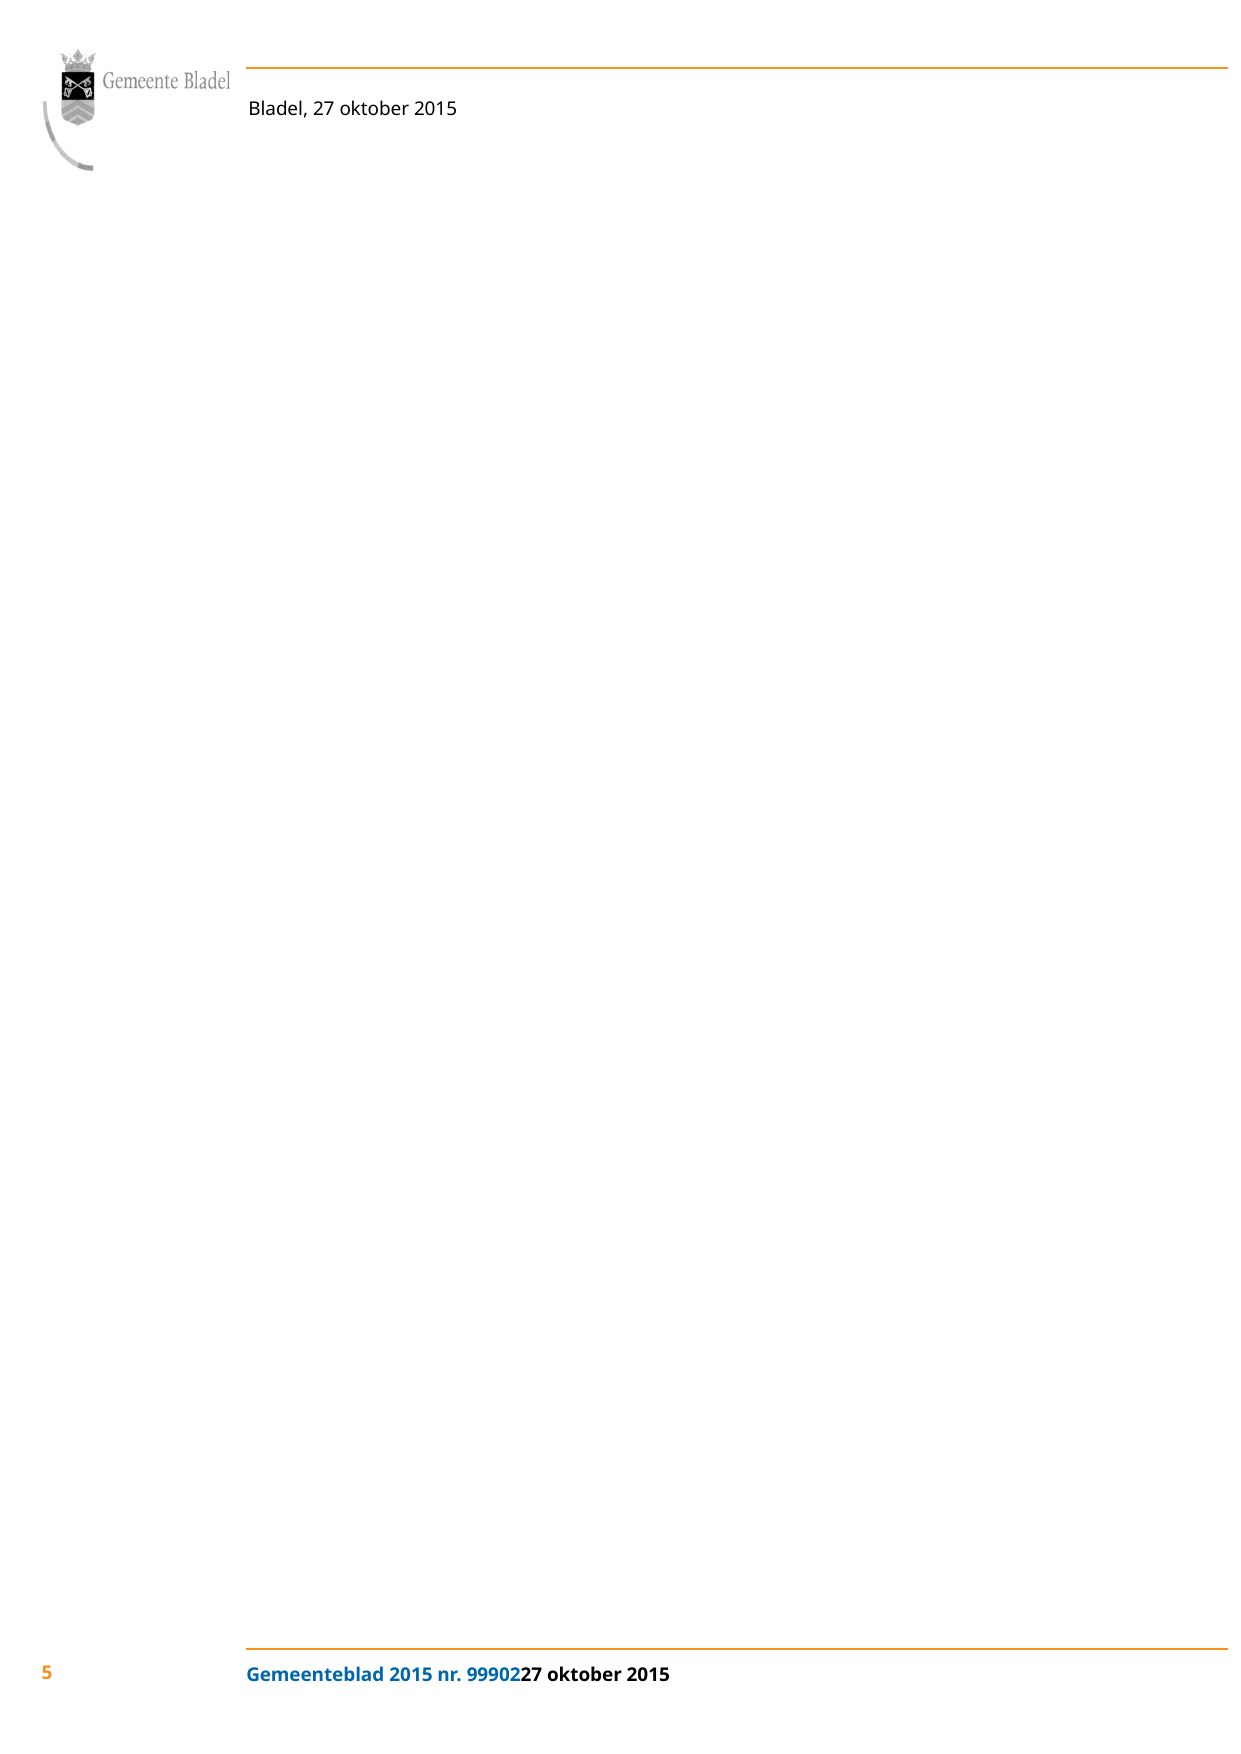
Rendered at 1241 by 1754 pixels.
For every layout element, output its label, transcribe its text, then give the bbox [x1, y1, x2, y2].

picture [41, 47, 231, 172]
text Bladel, 27 oktober 2015 [248, 95, 1152, 121]
